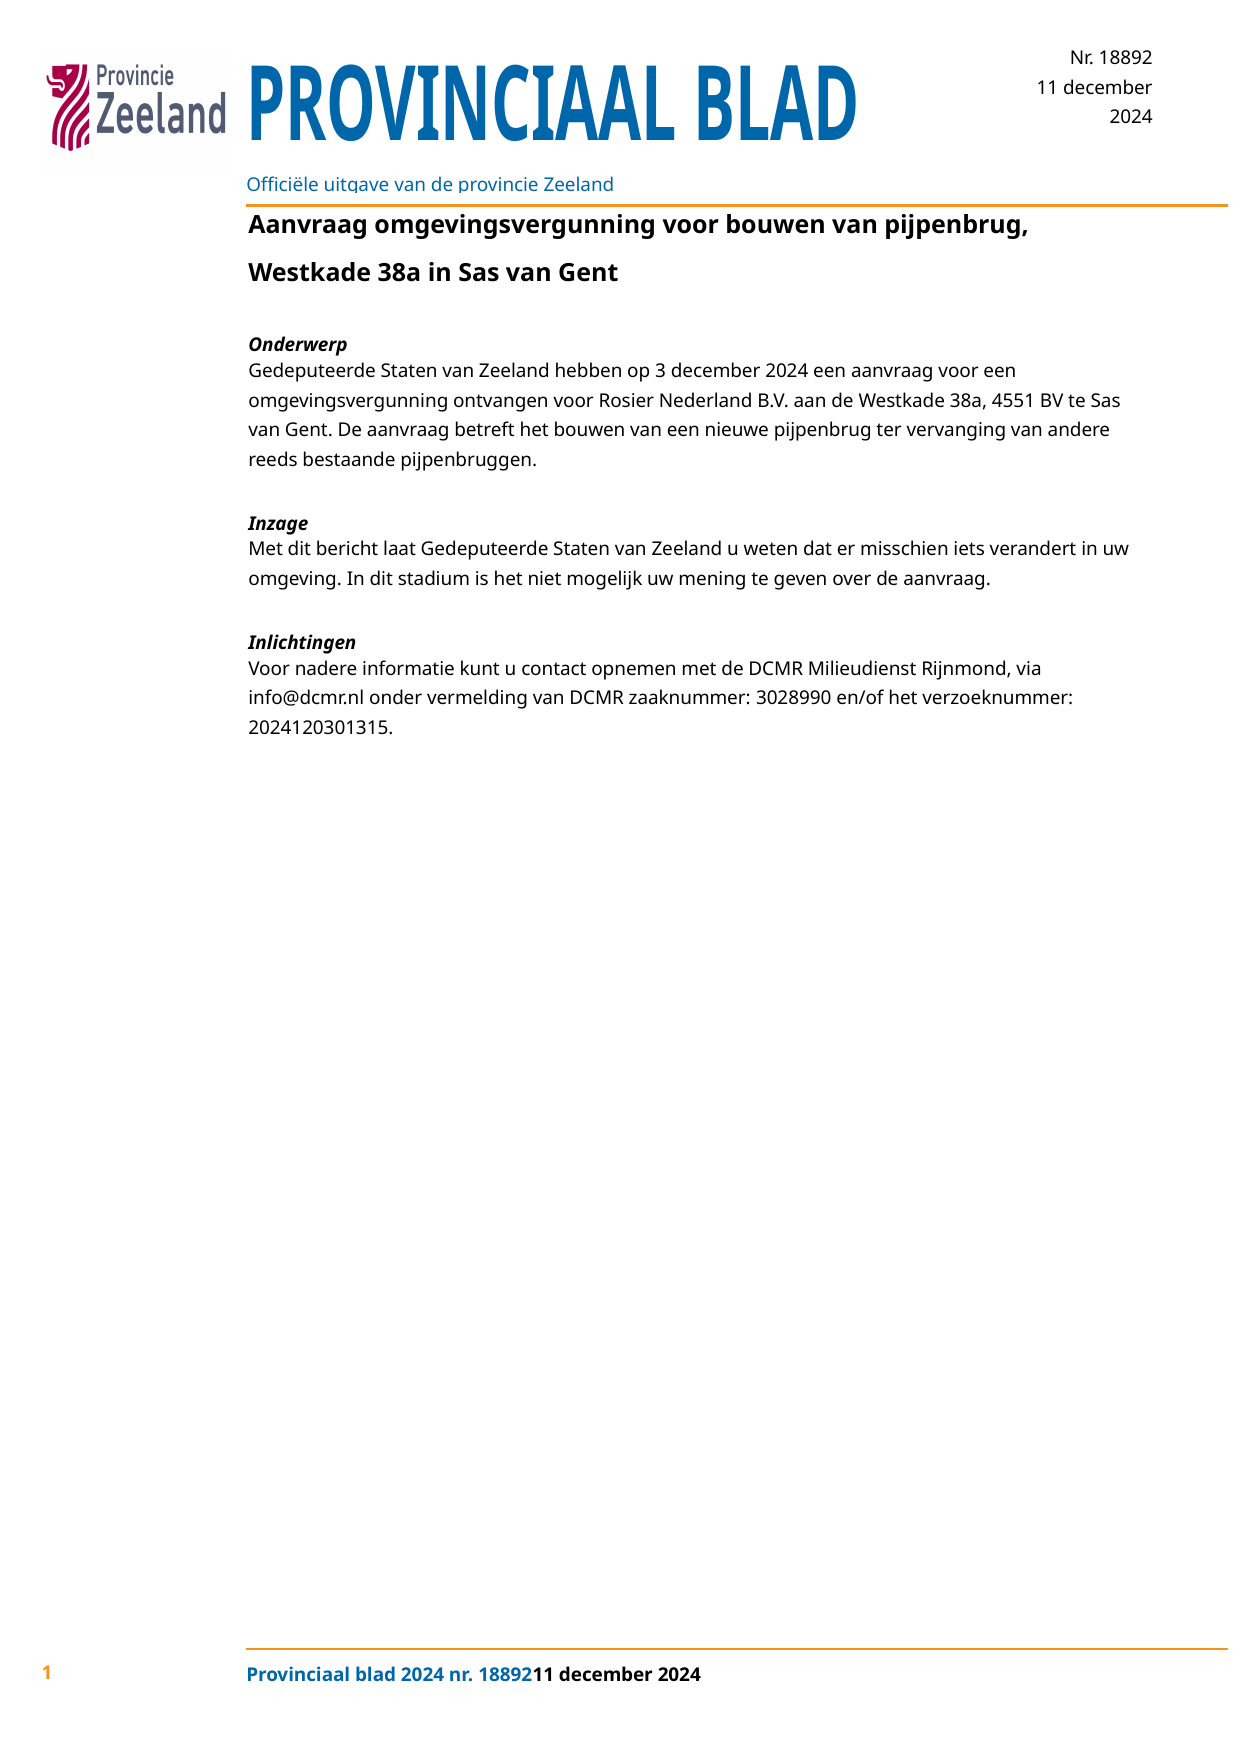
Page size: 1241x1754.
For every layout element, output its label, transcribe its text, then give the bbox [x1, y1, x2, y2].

text Onderwerp [248, 331, 1152, 357]
text Gedeputeerde Staten van Zeeland hebben op 3 december 2024 een aanvraag voor een omgevingsvergunning ontvangen voor Rosier Nederland B.V. aan de Westkade 38a, 4551 BV te Sas van Gent. De aanvraag betreft het bouwen van een nieuwe pijpenbrug ter vervanging van andere reeds bestaande pijpenbruggen. [248, 357, 1152, 472]
text Aanvraag omgevingsvergunning voor bouwen van pijpenbrug, Westkade 38a in Sas van Gent [248, 207, 1152, 288]
picture [41, 47, 231, 172]
text Met dit bericht laat Gedeputeerde Staten van Zeeland u weten dat er misschien iets verandert in uw omgeving. In dit stadium is het niet mogelijk uw mening te geven over de aanvraag. [248, 536, 1152, 591]
text Voor nadere informatie kunt u contact opnemen met de DCMR Milieudienst Rijnmond, via info@dcmr.nl onder vermelding van DCMR zaaknummer: 3028990 en/of het verzoeknummer: 2024120301315. [248, 655, 1152, 740]
text Inlichtingen [248, 629, 1152, 655]
text Inzage [248, 510, 1152, 536]
